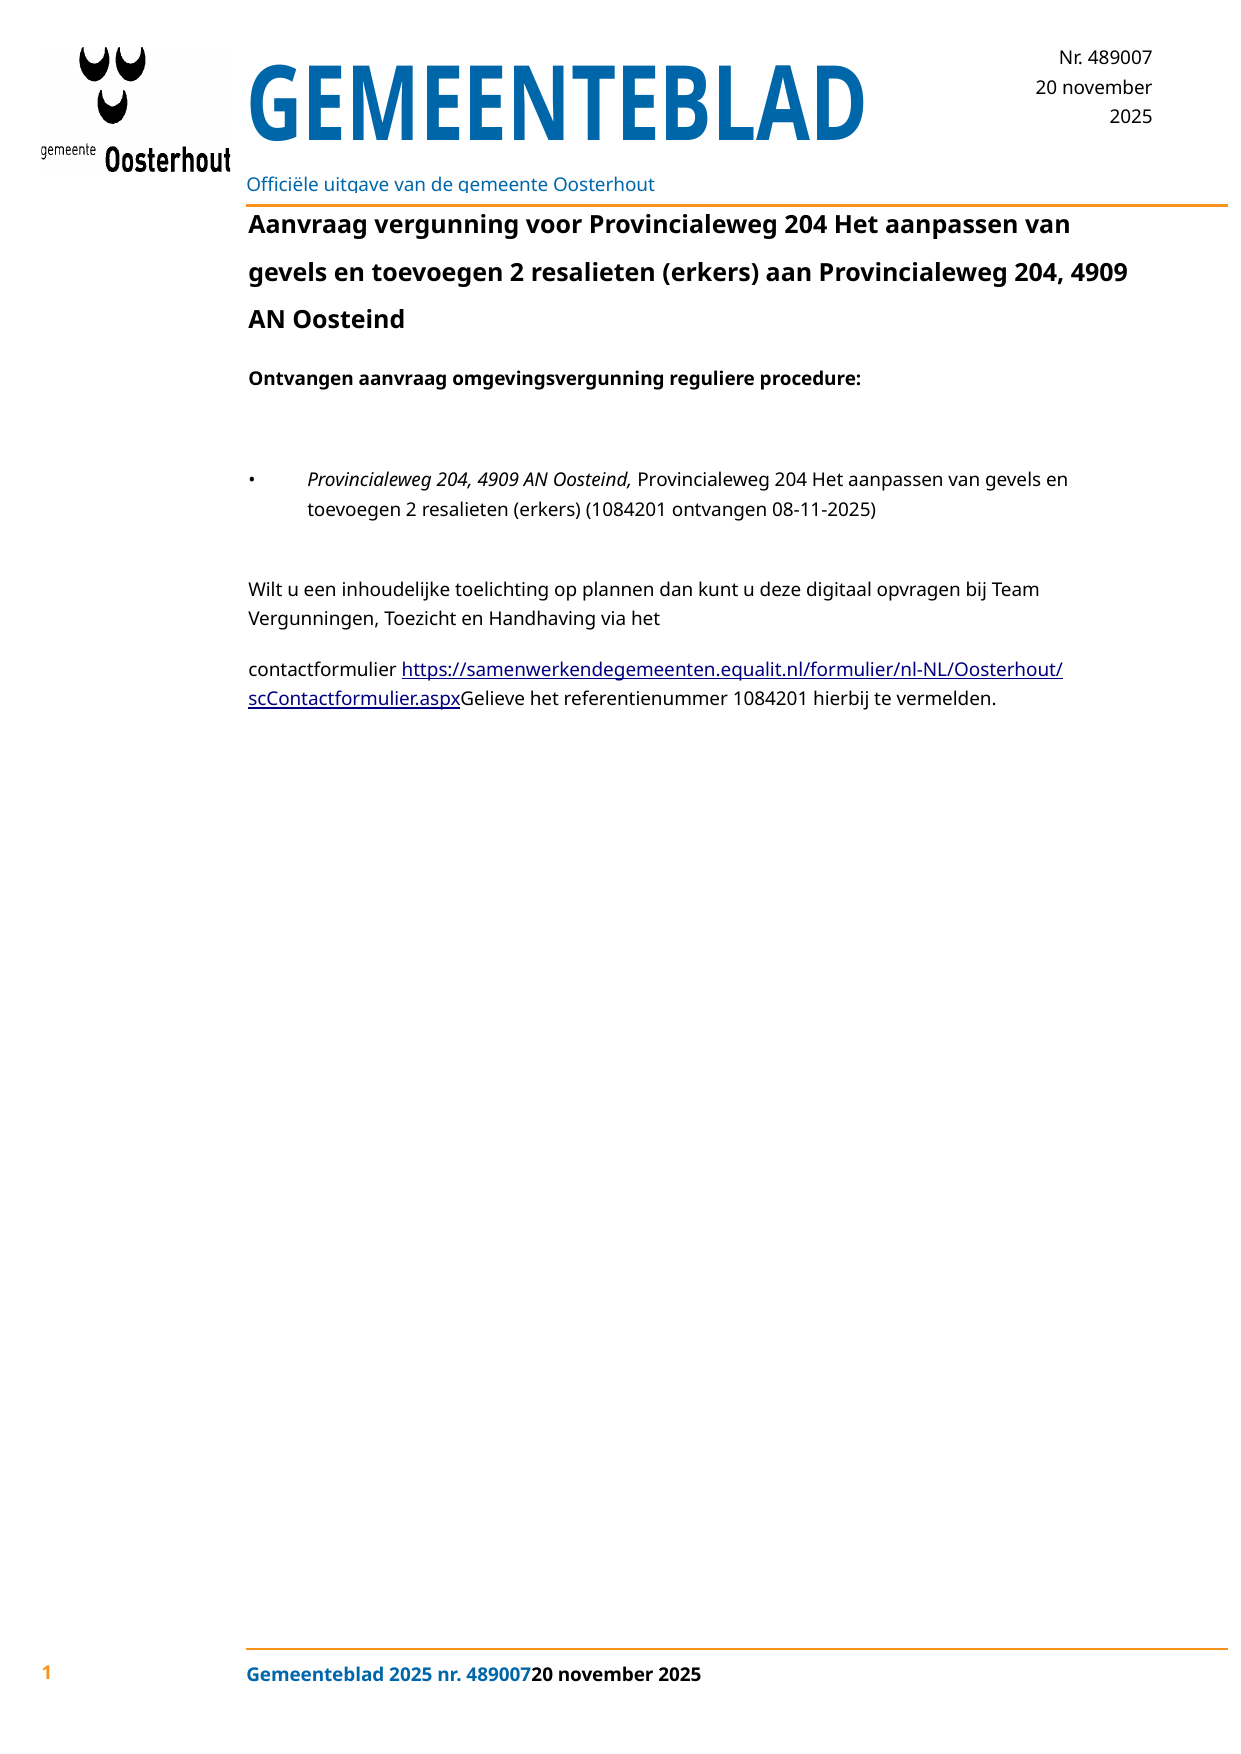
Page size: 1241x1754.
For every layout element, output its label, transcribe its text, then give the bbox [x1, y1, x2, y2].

text Wilt u een inhoudelijke toelichting op plannen dan kunt u deze digitaal opvragen bij Team Vergunningen, Toezicht en Handhaving via het [248, 576, 1152, 631]
text contactformulier https://samenwerkendegemeenten.equalit.nl/formulier/nl-NL/Oosterhout/scContactformulier.aspxGelieve het referentienummer 1084201 hierbij te vermelden. [248, 656, 1152, 711]
text Ontvangen aanvraag omgevingsvergunning reguliere procedure: [248, 366, 1152, 391]
picture [41, 47, 231, 172]
list Provincialeweg 204, 4909 AN Oosteind, Provincialeweg 204 Het aanpassen van gevels en toevoegen 2 resalieten (erkers) (1084201 ontvangen 08-11-2025) [248, 466, 1152, 522]
text Aanvraag vergunning voor Provincialeweg 204 Het aanpassen van gevels en toevoegen 2 resalieten (erkers) aan Provincialeweg 204, 4909 AN Oosteind [248, 207, 1152, 336]
